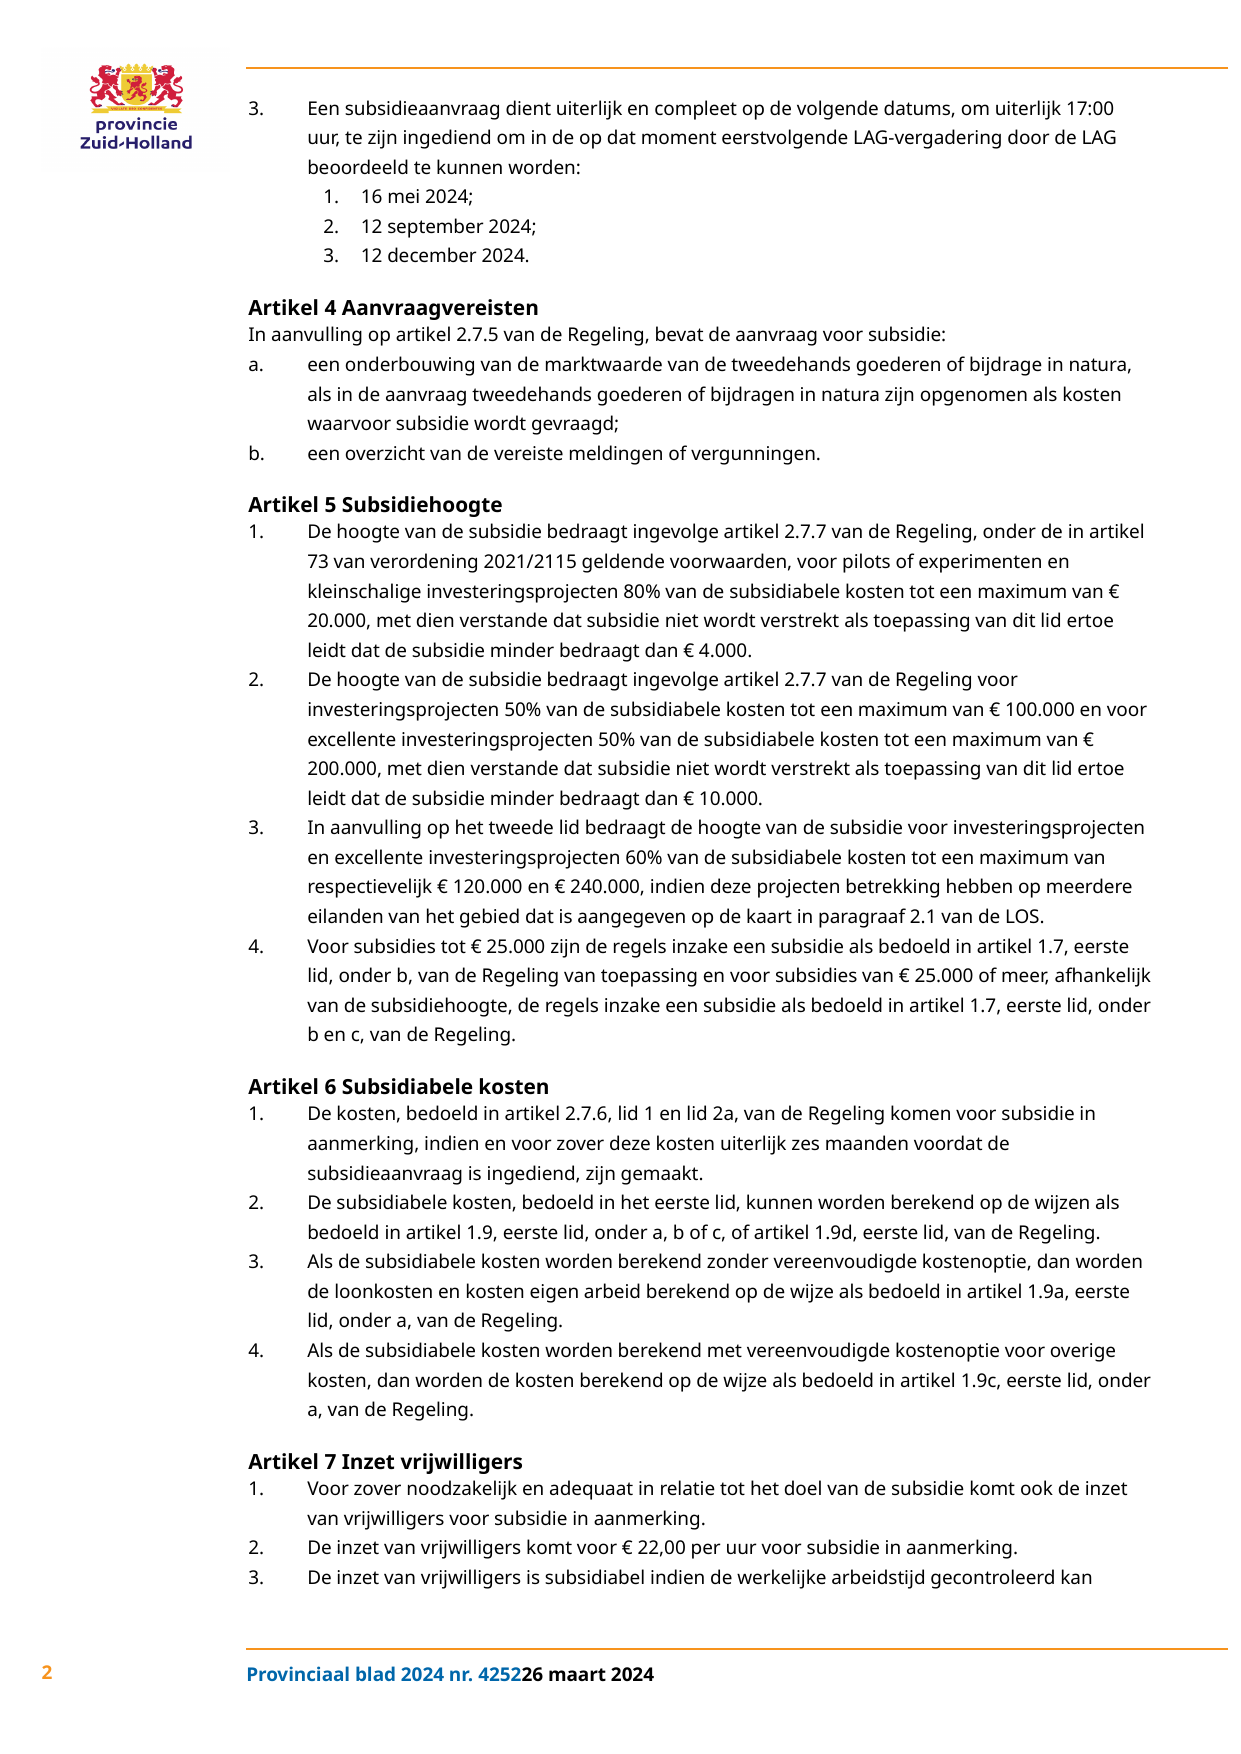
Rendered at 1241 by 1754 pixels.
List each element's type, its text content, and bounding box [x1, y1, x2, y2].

text Artikel 4 Aanvraagvereisten [248, 293, 1152, 322]
list De inzet van vrijwilligers is subsidiabel indien de werkelijke arbeidstijd gecontroleerd kan [248, 1564, 1152, 1590]
list De hoogte van de subsidie bedraagt ingevolge artikel 2.7.7 van de Regeling, onder de in artikel 73 van verordening 2021/2115 geldende voorwaarden, voor pilots of experimenten en kleinschalige investeringsprojecten 80% van de subsidiabele kosten tot een maximum van € 20.000, met dien verstande dat subsidie niet wordt verstrekt als toepassing van dit lid ertoe leidt dat de subsidie minder bedraagt dan € 4.000. [248, 519, 1152, 663]
list Als de subsidiabele kosten worden berekend met vereenvoudigde kostenoptie voor overige kosten, dan worden de kosten berekend op de wijze als bedoeld in artikel 1.9c, eerste lid, onder a, van de Regeling. [248, 1337, 1152, 1422]
list Een subsidieaanvraag dient uiterlijk en compleet op de volgende datums, om uiterlijk 17:00 uur, te zijn ingediend om in de op dat moment eerstvolgende LAG-vergadering door de LAG beoordeeld te kunnen worden: [248, 95, 1152, 180]
text Artikel 6 Subsidiabele kosten [248, 1072, 1152, 1101]
text Artikel 5 Subsidiehoogte [248, 490, 1152, 519]
list een overzicht van de vereiste meldingen of vergunningen. [248, 440, 1152, 466]
list Voor subsidies tot € 25.000 zijn de regels inzake een subsidie als bedoeld in artikel 1.7, eerste lid, onder b, van de Regeling van toepassing en voor subsidies van € 25.000 of meer, afhankelijk van de subsidiehoogte, de regels inzake een subsidie als bedoeld in artikel 1.7, eerste lid, onder b en c, van de Regeling. [248, 933, 1152, 1047]
list Voor zover noodzakelijk en adequaat in relatie tot het doel van de subsidie komt ook de inzet van vrijwilligers voor subsidie in aanmerking. [248, 1475, 1152, 1531]
list In aanvulling op het tweede lid bedraagt de hoogte van de subsidie voor investeringsprojecten en excellente investeringsprojecten 60% van de subsidiabele kosten tot een maximum van respectievelijk € 120.000 en € 240.000, indien deze projecten betrekking hebben op meerdere eilanden van het gebied dat is aangegeven op de kaart in paragraaf 2.1 van de LOS. [248, 814, 1152, 929]
list 16 mei 2024; [323, 183, 1152, 209]
list Als de subsidiabele kosten worden berekend zonder vereenvoudigde kostenoptie, dan worden de loonkosten en kosten eigen arbeid berekend op de wijze als bedoeld in artikel 1.9a, eerste lid, onder a, van de Regeling. [248, 1248, 1152, 1333]
list De hoogte van de subsidie bedraagt ingevolge artikel 2.7.7 van de Regeling voor investeringsprojecten 50% van de subsidiabele kosten tot een maximum van € 100.000 en voor excellente investeringsprojecten 50% van de subsidiabele kosten tot een maximum van € 200.000, met dien verstande dat subsidie niet wordt verstrekt als toepassing van dit lid ertoe leidt dat de subsidie minder bedraagt dan € 10.000. [248, 667, 1152, 811]
text In aanvulling op artikel 2.7.5 van de Regeling, bevat de aanvraag voor subsidie: [248, 322, 1152, 347]
list 12 december 2024. [323, 243, 1152, 268]
list De inzet van vrijwilligers komt voor € 22,00 per uur voor subsidie in aanmerking. [248, 1534, 1152, 1560]
list De kosten, bedoeld in artikel 2.7.6, lid 1 en lid 2a, van de Regeling komen voor subsidie in aanmerking, indien en voor zover deze kosten uiterlijk zes maanden voordat de subsidieaanvraag is ingediend, zijn gemaakt. [248, 1101, 1152, 1185]
list De subsidiabele kosten, bedoeld in het eerste lid, kunnen worden berekend op de wijzen als bedoeld in artikel 1.9, eerste lid, onder a, b of c, of artikel 1.9d, eerste lid, van de Regeling. [248, 1189, 1152, 1244]
list 12 september 2024; [323, 213, 1152, 239]
text Artikel 7 Inzet vrijwilligers [248, 1447, 1152, 1475]
picture [41, 47, 231, 172]
list een onderbouwing van de marktwaarde van de tweedehands goederen of bijdrage in natura, als in de aanvraag tweedehands goederen of bijdragen in natura zijn opgenomen als kosten waarvoor subsidie wordt gevraagd; [248, 351, 1152, 436]
